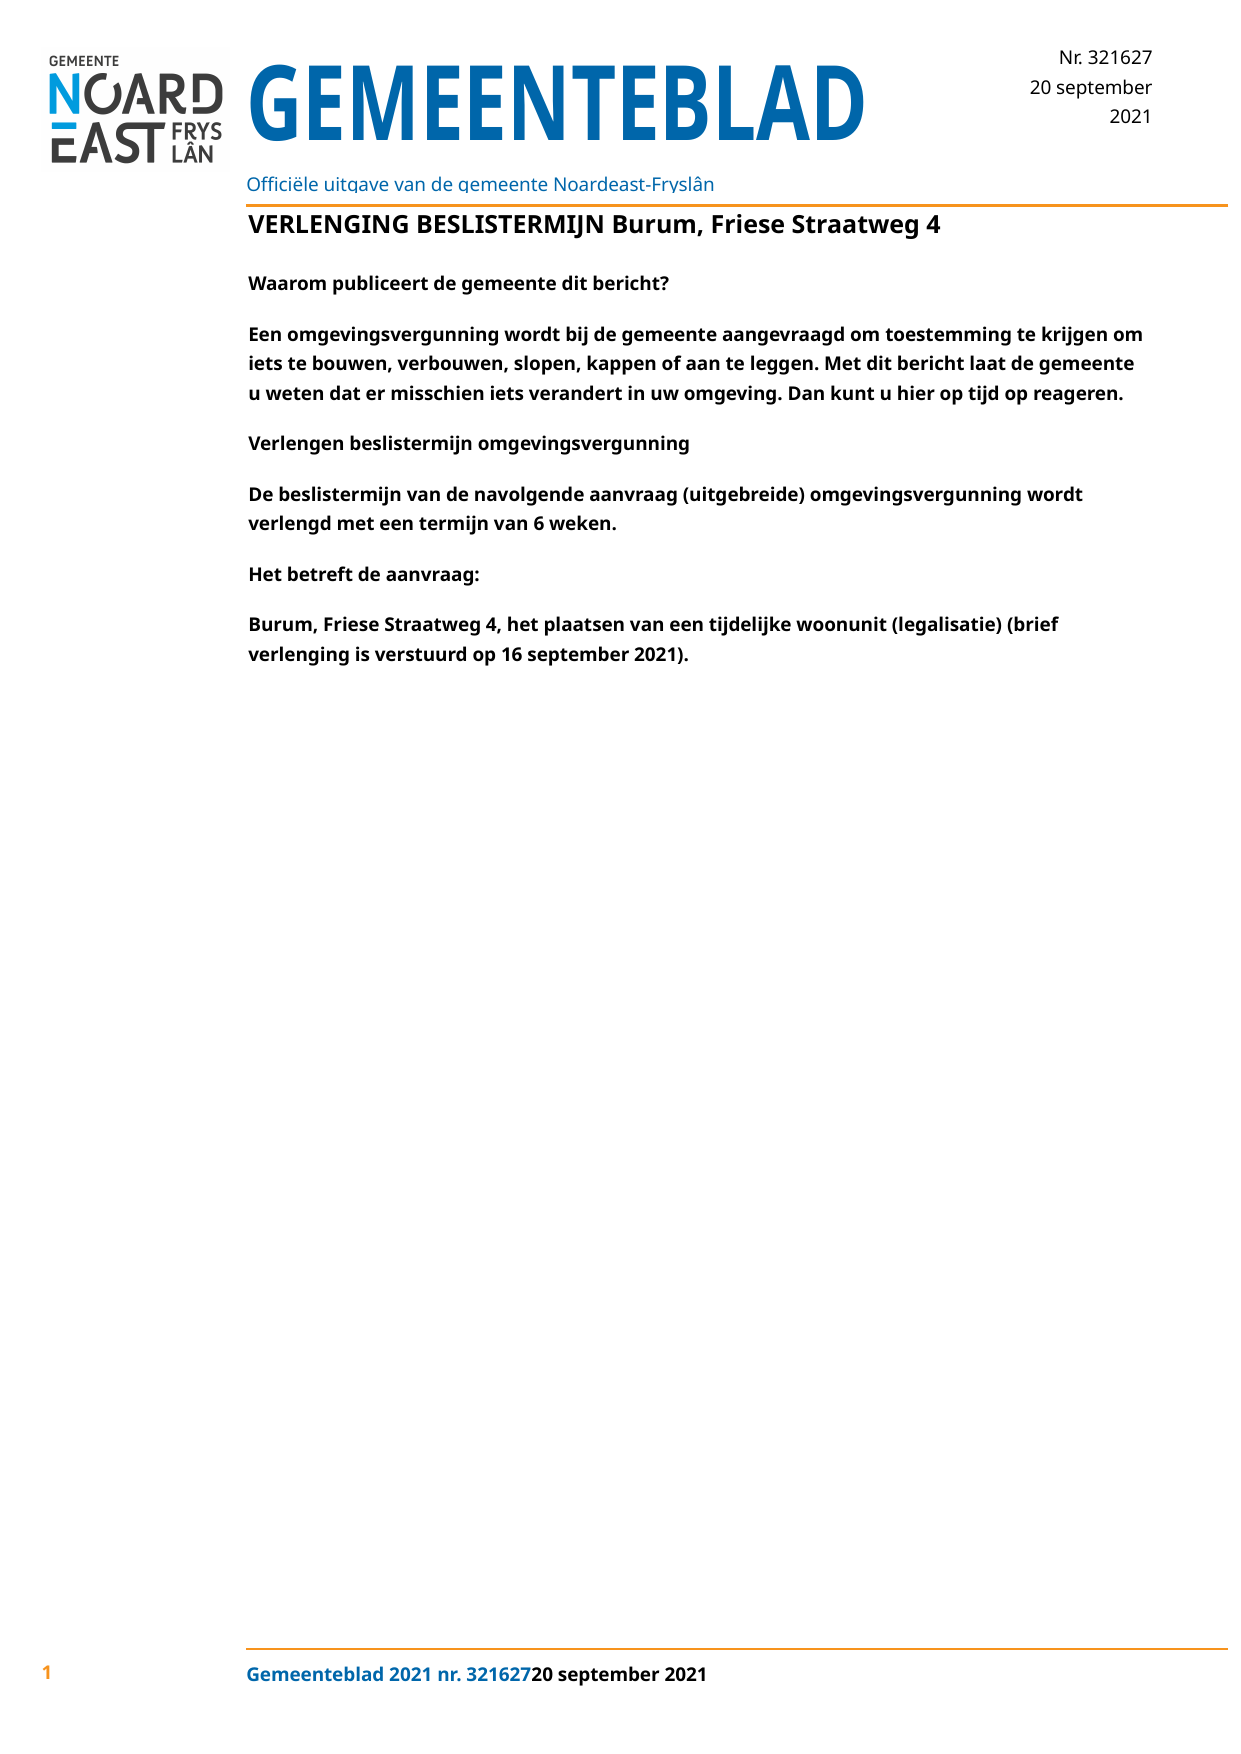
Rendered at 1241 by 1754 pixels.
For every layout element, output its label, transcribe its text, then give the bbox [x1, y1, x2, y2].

text Verlengen beslistermijn omgevingsvergunning [248, 430, 1152, 456]
text De beslistermijn van de navolgende aanvraag (uitgebreide) omgevingsvergunning wordt verlengd met een termijn van 6 weken. [248, 481, 1152, 536]
text Een omgevingsvergunning wordt bij de gemeente aangevraagd om toestemming te krijgen om iets te bouwen, verbouwen, slopen, kappen of aan te leggen. Met dit bericht laat de gemeente u weten dat er misschien iets verandert in uw omgeving. Dan kunt u hier op tijd op reageren. [248, 321, 1152, 406]
text Waarom publiceert de gemeente dit bericht? [248, 270, 1152, 296]
text Burum, Friese Straatweg 4, het plaatsen van een tijdelijke woonunit (legalisatie) (brief verlenging is verstuurd op 16 september 2021). [248, 611, 1152, 666]
picture [41, 47, 231, 172]
text VERLENGING BESLISTERMIJN Burum, Friese Straatweg 4 [248, 207, 1152, 241]
text Het betreft de aanvraag: [248, 561, 1152, 586]
